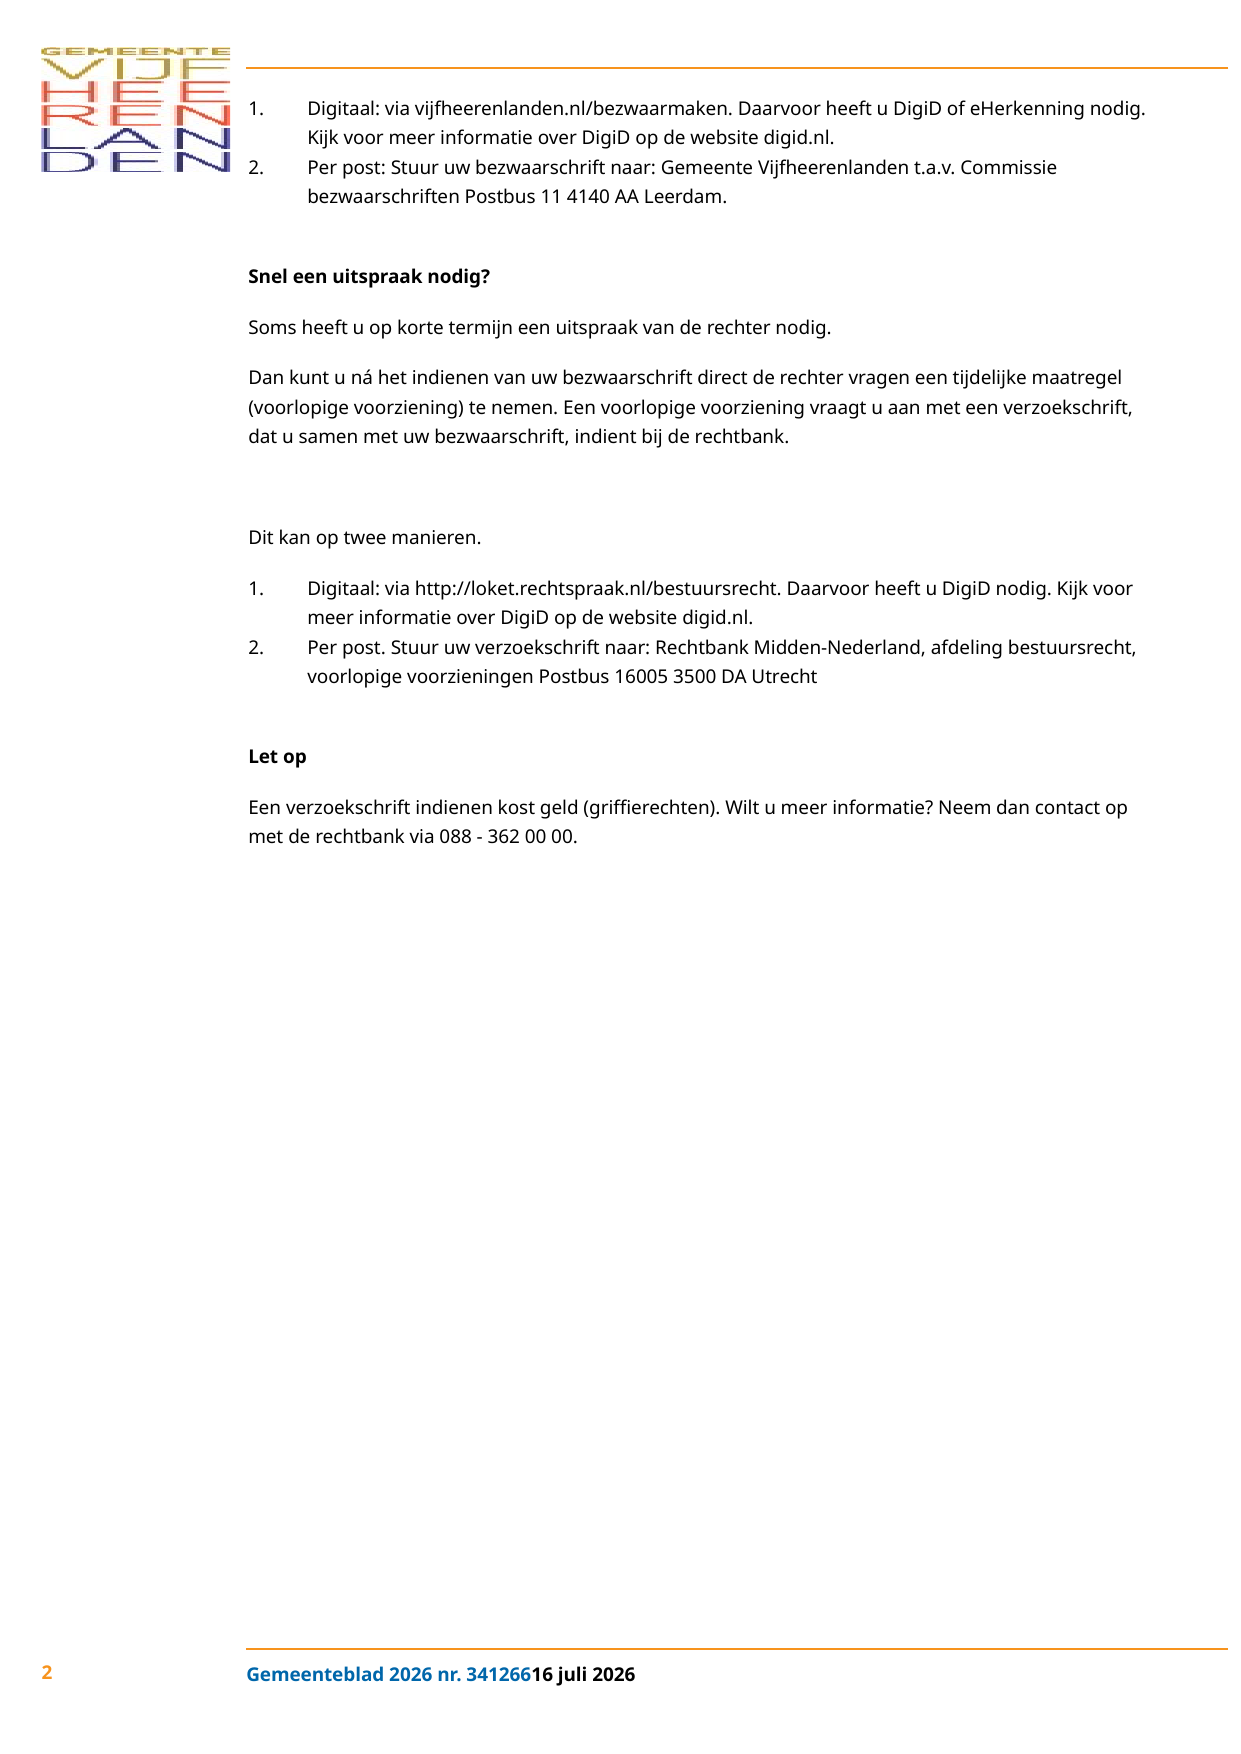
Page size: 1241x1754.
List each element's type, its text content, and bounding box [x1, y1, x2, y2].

text Dan kunt u ná het indienen van uw bezwaarschrift direct de rechter vragen een tijdelijke maatregel (voorlopige voorziening) te nemen. Een voorlopige voorziening vraagt u aan met een verzoekschrift, dat u samen met uw bezwaarschrift, indient bij de rechtbank. [248, 364, 1152, 449]
text Snel een uitspraak nodig? [248, 263, 1152, 289]
picture [41, 47, 231, 172]
list Per post: Stuur uw bezwaarschrift naar: Gemeente Vijfheerenlanden t.a.v. Commissie bezwaarschriften Postbus 11 4140 AA Leerdam. [248, 154, 1152, 209]
text Dit kan op twee manieren. [248, 524, 1152, 550]
list Per post. Stuur uw verzoekschrift naar: Rechtbank Midden-Nederland, afdeling bestuursrecht, voorlopige voorzieningen Postbus 16005 3500 DA Utrecht [248, 634, 1152, 689]
list Digitaal: via http://loket.rechtspraak.nl/bestuursrecht. Daarvoor heeft u DigiD nodig. Kijk voor meer informatie over DigiD op de website digid.nl. [248, 575, 1152, 630]
text Soms heeft u op korte termijn een uitspraak van de rechter nodig. [248, 314, 1152, 340]
text Een verzoekschrift indienen kost geld (griffierechten). Wilt u meer informatie? Neem dan contact op met de rechtbank via 088 - 362 00 00. [248, 794, 1152, 849]
list Digitaal: via vijfheerenlanden.nl/bezwaarmaken. Daarvoor heeft u DigiD of eHerkenning nodig. Kijk voor meer informatie over DigiD op de website digid.nl. [248, 95, 1152, 150]
text Let op [248, 743, 1152, 769]
